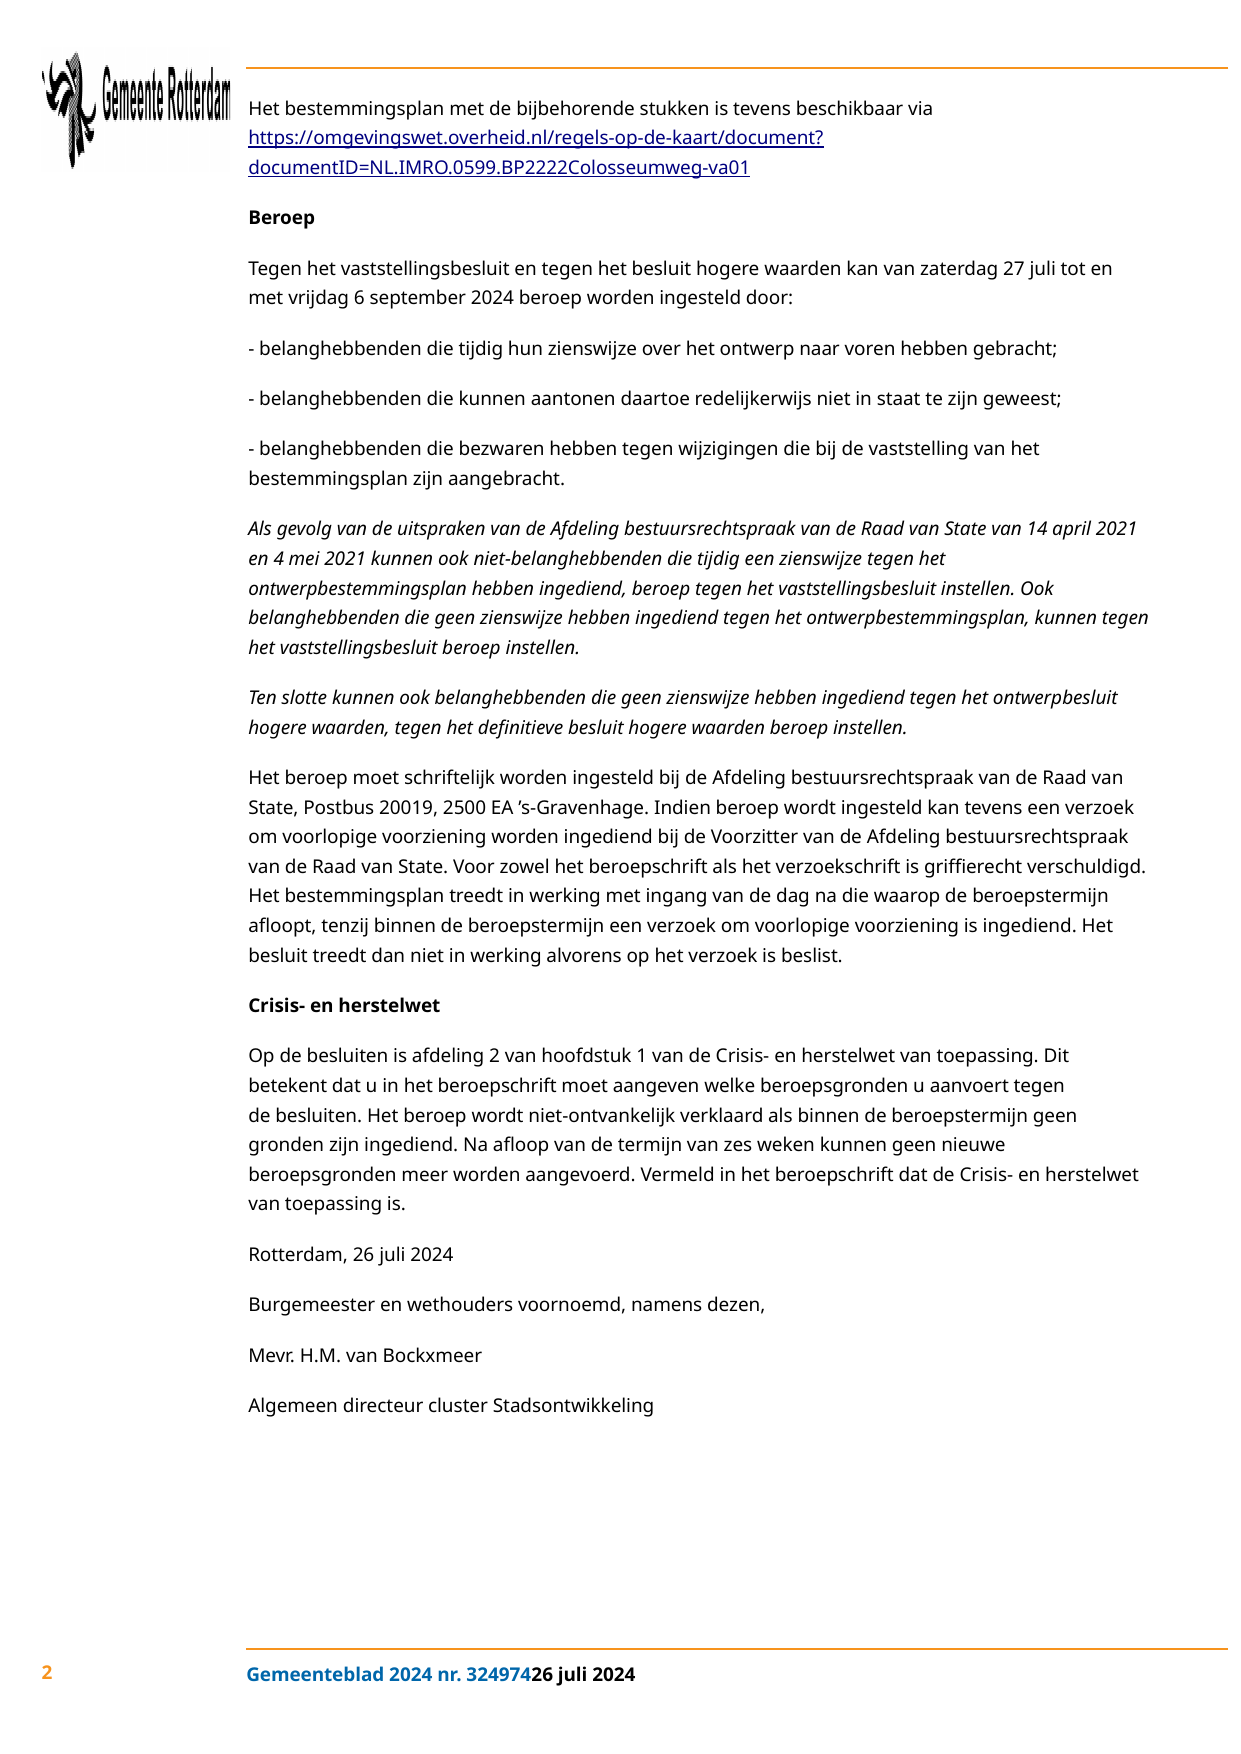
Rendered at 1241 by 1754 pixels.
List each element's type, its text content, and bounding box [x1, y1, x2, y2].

text Het beroep moet schriftelijk worden ingesteld bij de Afdeling bestuursrechtspraak van de Raad van State, Postbus 20019, 2500 EA ’s-Gravenhage. Indien beroep wordt ingesteld kan tevens een verzoek om voorlopige voorziening worden ingediend bij de Voorzitter van de Afdeling bestuursrechtspraak van de Raad van State. Voor zowel het beroepschrift als het verzoekschrift is griffierecht verschuldigd. Het bestemmingsplan treedt in werking met ingang van de dag na die waarop de beroepstermijn afloopt, tenzij binnen de beroepstermijn een verzoek om voorlopige voorziening is ingediend. Het besluit treedt dan niet in werking alvorens op het verzoek is beslist. [248, 764, 1152, 968]
text - belanghebbenden die tijdig hun zienswijze over het ontwerp naar voren hebben gebracht; [248, 335, 1152, 361]
text Tegen het vaststellingsbesluit en tegen het besluit hogere waarden kan van zaterdag 27 juli tot en met vrijdag 6 september 2024 beroep worden ingesteld door: [248, 255, 1152, 310]
picture [41, 47, 231, 172]
text Rotterdam, 26 juli 2024 [248, 1241, 1152, 1267]
text Mevr. H.M. van Bockxmeer [248, 1342, 1152, 1368]
text Als gevolg van de uitspraken van de Afdeling bestuursrechtspraak van de Raad van State van 14 april 2021 en 4 mei 2021 kunnen ook niet-belanghebbenden die tijdig een zienswijze tegen het ontwerpbestemmingsplan hebben ingediend, beroep tegen het vaststellingsbesluit instellen. Ook belanghebbenden die geen zienswijze hebben ingediend tegen het ontwerpbestemmingsplan, kunnen tegen het vaststellingsbesluit beroep instellen. [248, 516, 1152, 660]
text Burgemeester en wethouders voornoemd, namens dezen, [248, 1291, 1152, 1317]
text Ten slotte kunnen ook belanghebbenden die geen zienswijze hebben ingediend tegen het ontwerpbesluit hogere waarden, tegen het definitieve besluit hogere waarden beroep instellen. [248, 684, 1152, 740]
text Crisis- en herstelwet [248, 992, 1152, 1018]
text Het bestemmingsplan met de bijbehorende stukken is tevens beschikbaar via https://omgevingswet.overheid.nl/regels-op-de-kaart/document?documentID=NL.IMRO.0599.BP2222Colosseumweg-va01 [248, 95, 1152, 180]
text - belanghebbenden die kunnen aantonen daartoe redelijkerwijs niet in staat te zijn geweest; [248, 385, 1152, 411]
text Beroep [248, 204, 1152, 230]
text - belanghebbenden die bezwaren hebben tegen wijzigingen die bij de vaststelling van het bestemmingsplan zijn aangebracht. [248, 436, 1152, 491]
text Algemeen directeur cluster Stadsontwikkeling [248, 1392, 1152, 1418]
text Op de besluiten is afdeling 2 van hoofdstuk 1 van de Crisis- en herstelwet van toepassing. Dit betekent dat u in het beroepschrift moet aangeven welke beroepsgronden u aanvoert tegen de besluiten. Het beroep wordt niet-ontvankelijk verklaard als binnen de beroepstermijn geen gronden zijn ingediend. Na afloop van de termijn van zes weken kunnen geen nieuwe beroepsgronden meer worden aangevoerd. Vermeld in het beroepschrift dat de Crisis- en herstelwet van toepassing is. [248, 1043, 1152, 1216]
